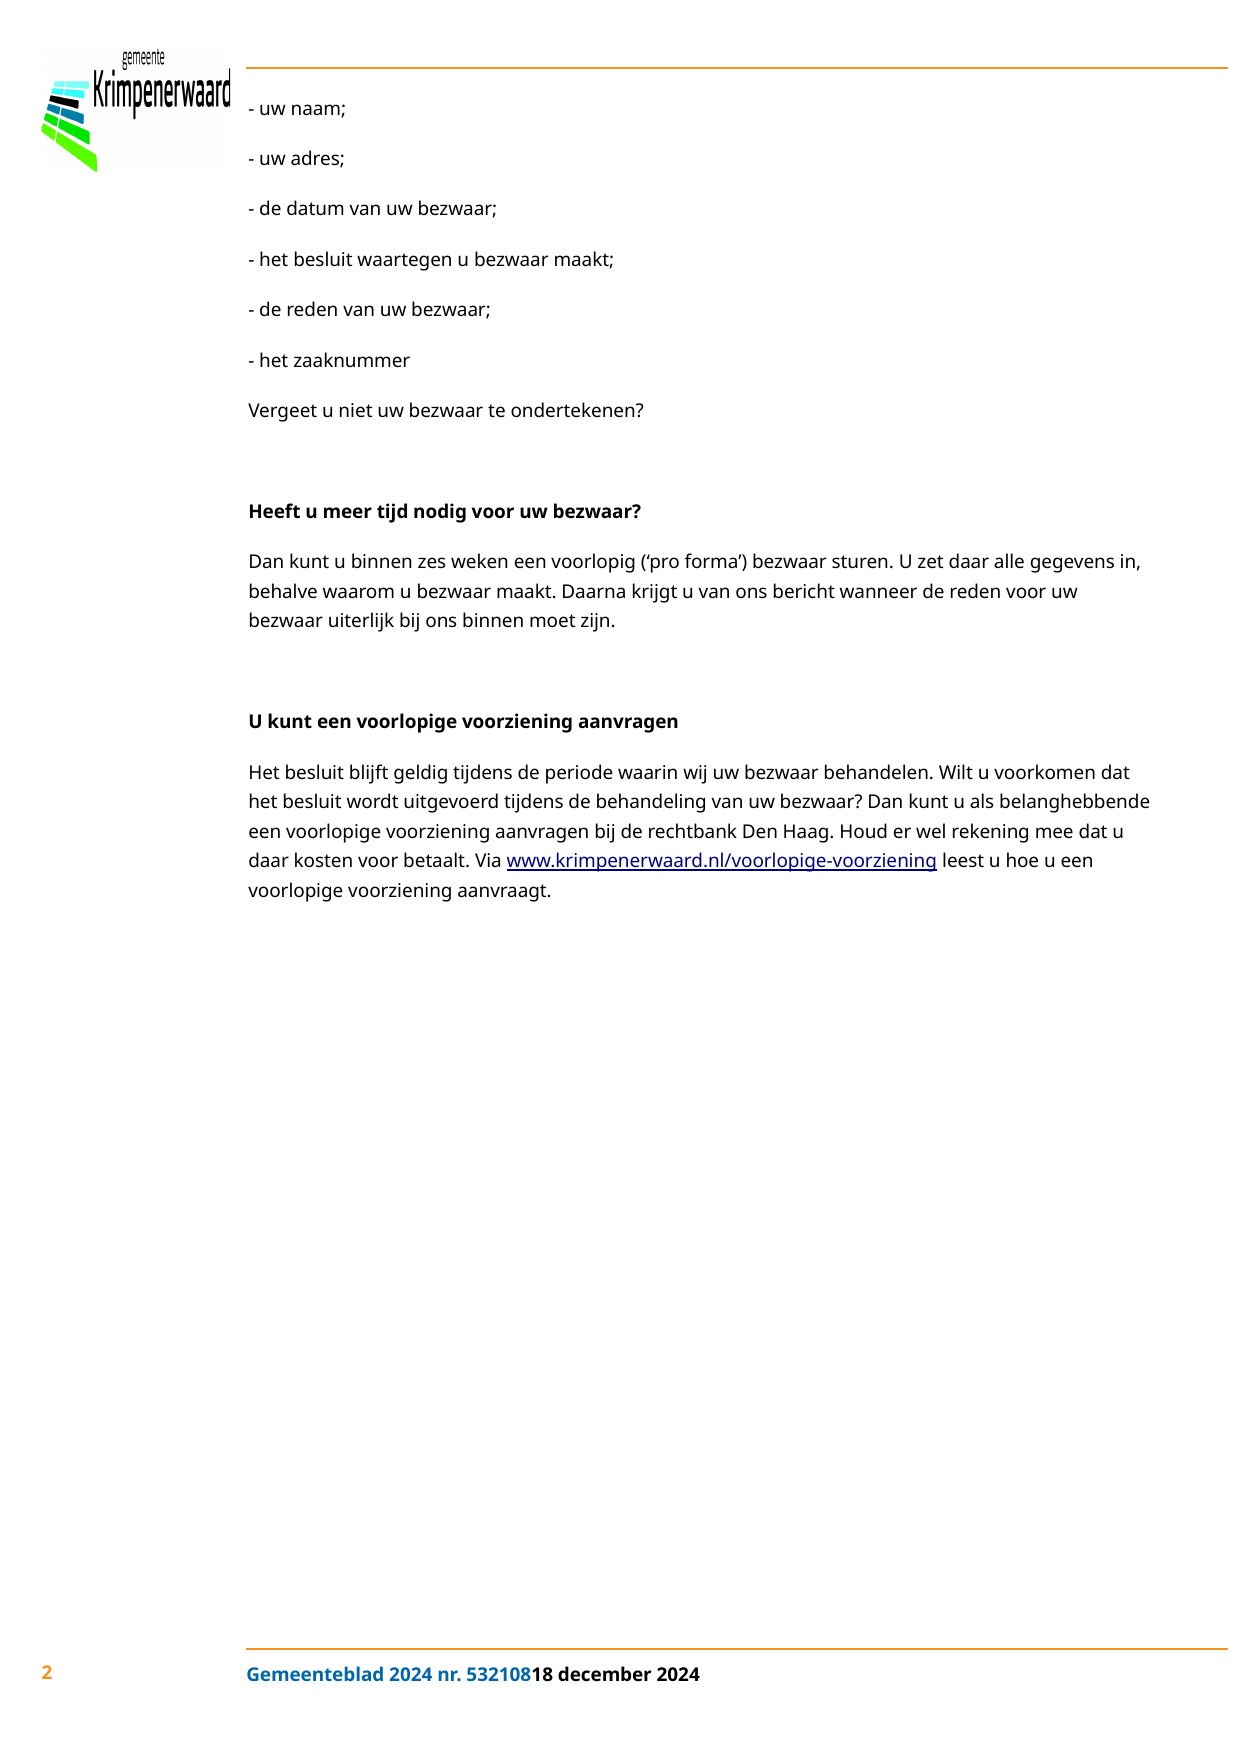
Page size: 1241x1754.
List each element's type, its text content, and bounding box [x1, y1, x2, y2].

text - uw adres; [248, 145, 1152, 171]
text - uw naam; [248, 95, 1152, 121]
text Vergeet u niet uw bezwaar te ondertekenen? [248, 397, 1152, 423]
text - de reden van uw bezwaar; [248, 296, 1152, 322]
text U kunt een voorlopige voorziening aanvragen [248, 708, 1152, 734]
text Heeft u meer tijd nodig voor uw bezwaar? [248, 498, 1152, 524]
text Dan kunt u binnen zes weken een voorlopig (‘pro forma’) bezwaar sturen. U zet daar alle gegevens in, behalve waarom u bezwaar maakt. Daarna krijgt u van ons bericht wanneer de reden voor uw bezwaar uiterlijk bij ons binnen moet zijn. [248, 548, 1152, 633]
text - het besluit waartegen u bezwaar maakt; [248, 246, 1152, 272]
text Het besluit blijft geldig tijdens de periode waarin wij uw bezwaar behandelen. Wilt u voorkomen dat het besluit wordt uitgevoerd tijdens de behandeling van uw bezwaar? Dan kunt u als belanghebbende een voorlopige voorziening aanvragen bij de rechtbank Den Haag. Houd er wel rekening mee dat u daar kosten voor betaalt. Via www.krimpenerwaard.nl/voorlopige-voorziening leest u hoe u een voorlopige voorziening aanvraagt. [248, 759, 1152, 903]
text - de datum van uw bezwaar; [248, 196, 1152, 221]
text - het zaaknummer [248, 347, 1152, 373]
picture [41, 47, 231, 172]
